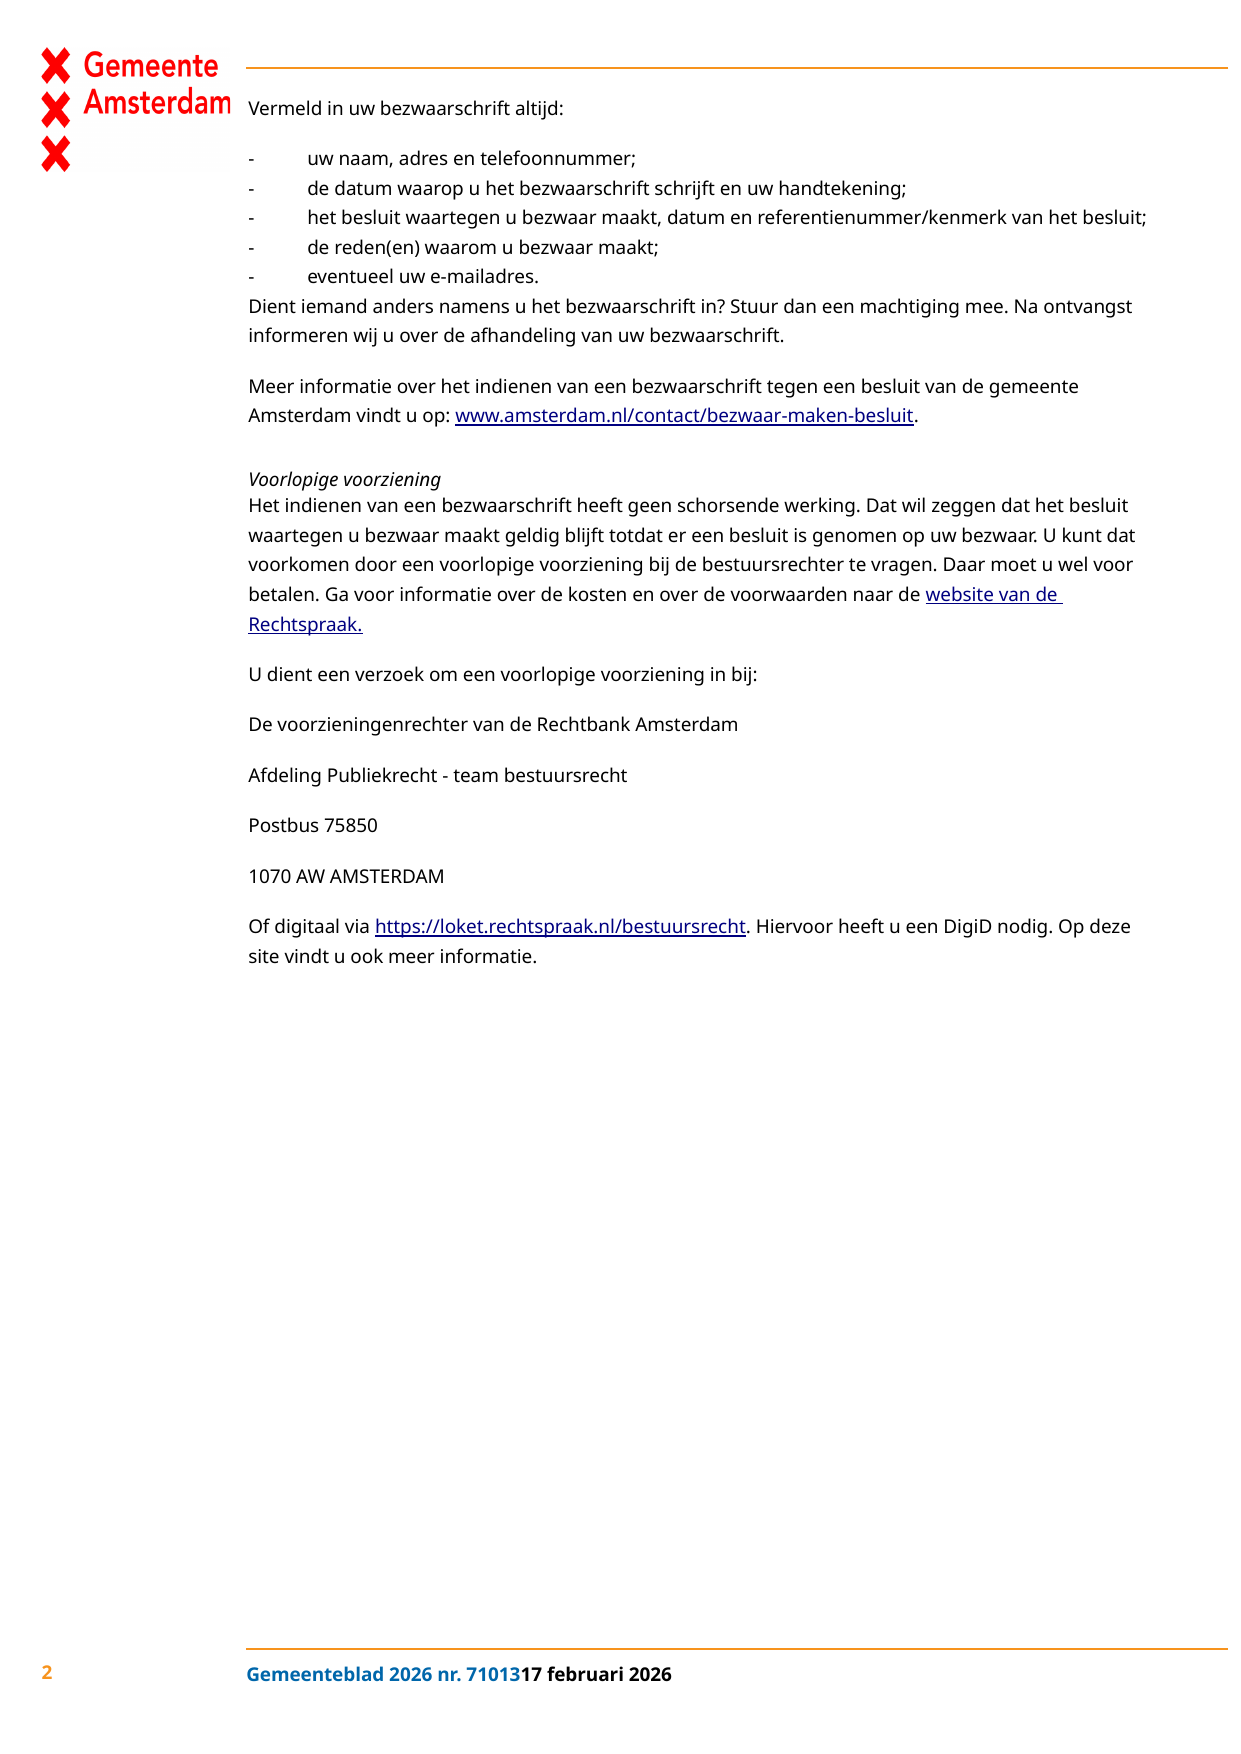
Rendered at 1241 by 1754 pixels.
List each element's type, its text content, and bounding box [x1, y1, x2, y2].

text De voorzieningenrechter van de Rechtbank Amsterdam [248, 712, 1152, 737]
list eventueel uw e-mailadres. [248, 263, 1152, 289]
text 1070 AW AMSTERDAM [248, 863, 1152, 888]
text Afdeling Publiekrecht - team bestuursrecht [248, 762, 1152, 788]
text Dient iemand anders namens u het bezwaarschrift in? Stuur dan een machtiging mee. Na ontvangst informeren wij u over de afhandeling van uw bezwaarschrift. [248, 293, 1152, 348]
list uw naam, adres en telefoonnummer; [248, 145, 1152, 171]
list de datum waarop u het bezwaarschrift schrijft en uw handtekening; [248, 175, 1152, 201]
text Postbus 75850 [248, 812, 1152, 838]
text Meer informatie over het indienen van een bezwaarschrift tegen een besluit van de gemeente Amsterdam vindt u op: www.amsterdam.nl/contact/bezwaar-maken-besluit. [248, 373, 1152, 428]
list het besluit waartegen u bezwaar maakt, datum en referentienummer/kenmerk van het besluit; [248, 204, 1152, 230]
text Het indienen van een bezwaarschrift heeft geen schorsende werking. Dat wil zeggen dat het besluit waartegen u bezwaar maakt geldig blijft totdat er een besluit is genomen op uw bezwaar. U kunt dat voorkomen door een voorlopige voorziening bij de bestuursrechter te vragen. Daar moet u wel voor betalen. Ga voor informatie over de kosten en over de voorwaarden naar de website van de Rechtspraak. [248, 492, 1152, 636]
text U dient een verzoek om een voorlopige voorziening in bij: [248, 661, 1152, 687]
text Voorlopige voorziening [248, 467, 1152, 492]
picture [41, 47, 231, 172]
text Of digitaal via https://loket.rechtspraak.nl/bestuursrecht. Hiervoor heeft u een DigiD nodig. Op deze site vindt u ook meer informatie. [248, 913, 1152, 968]
list de reden(en) waarom u bezwaar maakt; [248, 234, 1152, 260]
text Vermeld in uw bezwaarschrift altijd: [248, 95, 1152, 121]
